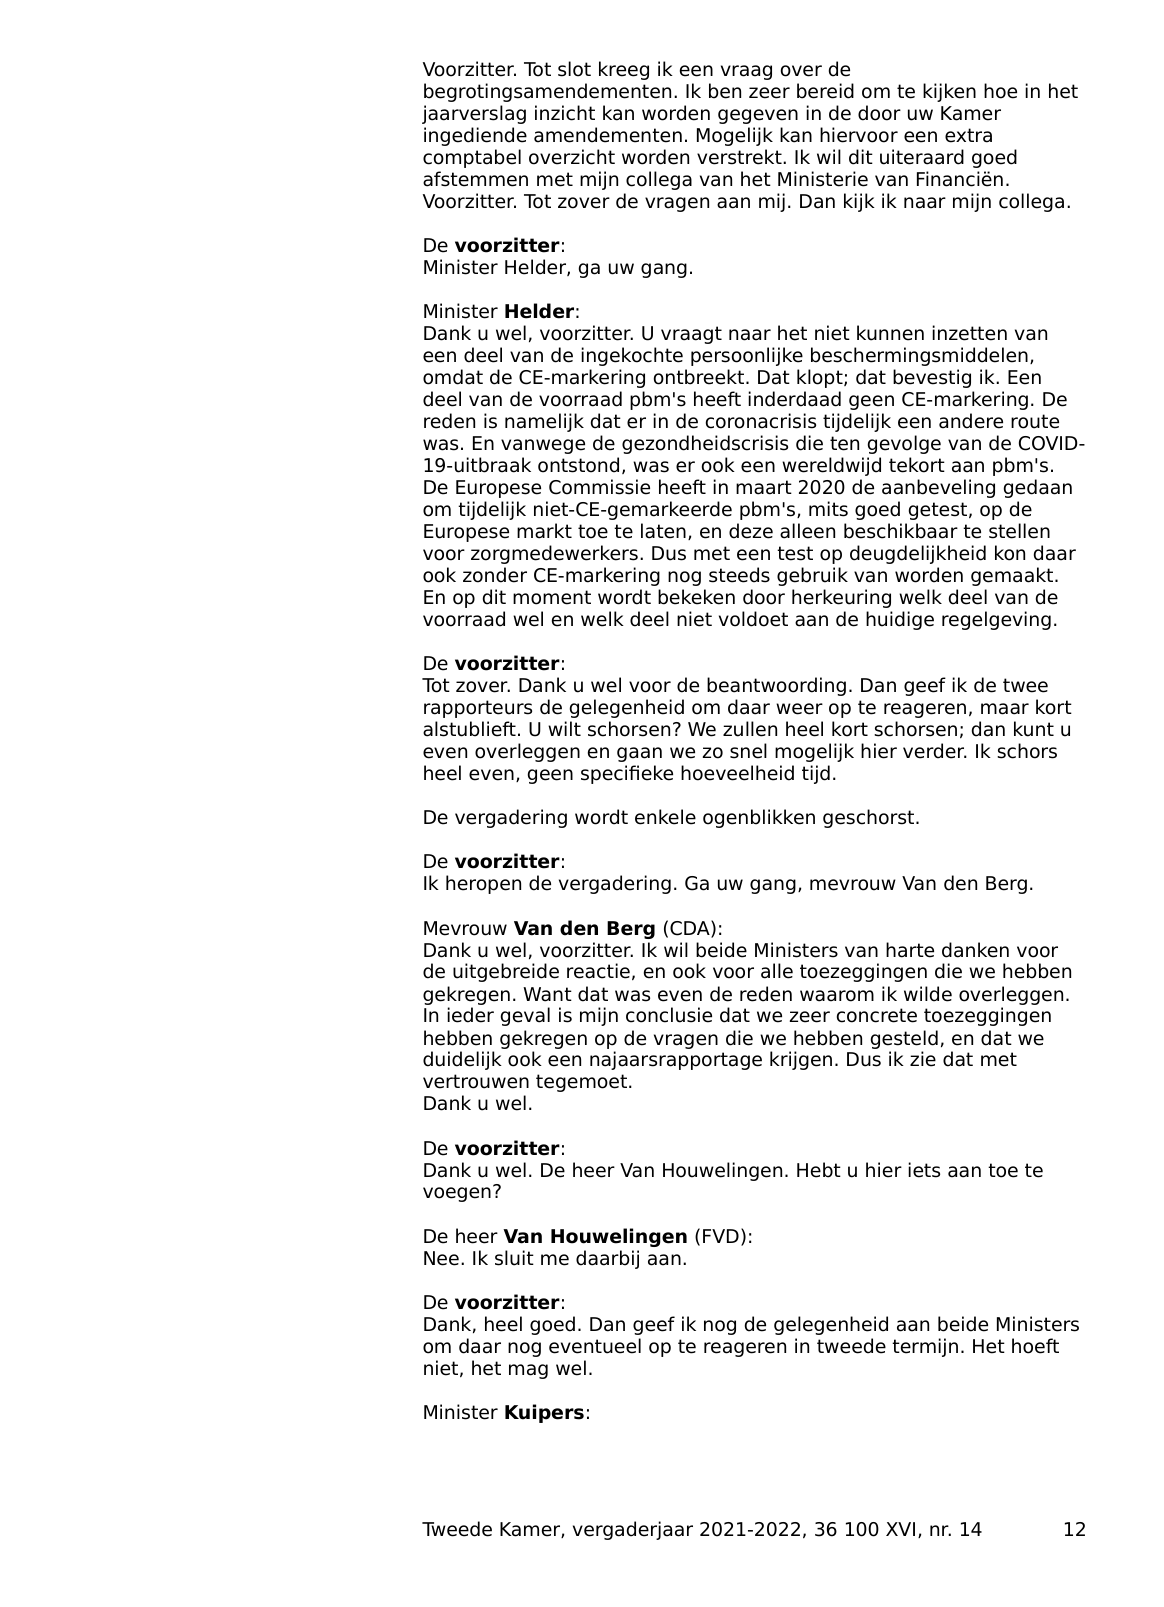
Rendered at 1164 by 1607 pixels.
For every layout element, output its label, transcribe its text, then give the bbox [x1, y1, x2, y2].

text De voorzitter: [422, 851, 1087, 873]
text De heer Van Houwelingen (FVD): [422, 1226, 1087, 1248]
text Dank u wel, voorzitter. U vraagt naar het niet kunnen inzetten van een deel van de ingekochte persoonlijke beschermingsmiddelen, omdat de CE-markering ontbreekt. Dat klopt; dat bevestig ik. Een deel van de voorraad pbm's heeft inderdaad geen CE-markering. De reden is namelijk dat er in de coronacrisis tijdelijk een andere route was. En vanwege de gezondheidscrisis die ten gevolge van de COVID-19-uitbraak ontstond, was er ook een wereldwijd tekort aan pbm's. De Europese Commissie heeft in maart 2020 de aanbeveling gedaan om tijdelijk niet-CE-gemarkeerde pbm's, mits goed getest, op de Europese markt toe te laten, en deze alleen beschikbaar te stellen voor zorgmedewerkers. Dus met een test op deugdelijkheid kon daar ook zonder CE-markering nog steeds gebruik van worden gemaakt. En op dit moment wordt bekeken door herkeuring welk deel van de voorraad wel en welk deel niet voldoet aan de huidige regelgeving. [422, 323, 1087, 631]
text Mevrouw Van den Berg (CDA): [422, 917, 1087, 939]
text De voorzitter: [422, 235, 1087, 257]
text De voorzitter: [422, 653, 1087, 675]
text Ik heropen de vergadering. Ga uw gang, mevrouw Van den Berg. [422, 873, 1087, 895]
text De vergadering wordt enkele ogenblikken geschorst. [422, 807, 1087, 829]
text Tot zover. Dank u wel voor de beantwoording. Dan geef ik de twee rapporteurs de gelegenheid om daar weer op te reageren, maar kort alstublieft. U wilt schorsen? We zullen heel kort schorsen; dan kunt u even overleggen en gaan we zo snel mogelijk hier verder. Ik schors heel even, geen specifieke hoeveelheid tijd. [422, 675, 1087, 785]
text Minister Helder, ga uw gang. [422, 257, 1087, 279]
text Dank, heel goed. Dan geef ik nog de gelegenheid aan beide Ministers om daar nog eventueel op te reageren in tweede termijn. Het hoeft niet, het mag wel. [422, 1314, 1087, 1380]
text Dank u wel. De heer Van Houwelingen. Hebt u hier iets aan toe te voegen? [422, 1159, 1087, 1203]
text Minister Kuipers: [422, 1402, 1087, 1424]
text De voorzitter: [422, 1292, 1087, 1314]
text Voorzitter. Tot slot kreeg ik een vraag over de begrotingsamendementen. Ik ben zeer bereid om te kijken hoe in het jaarverslag inzicht kan worden gegeven in de door uw Kamer ingediende amendementen. Mogelijk kan hiervoor een extra comptabel overzicht worden verstrekt. Ik wil dit uiteraard goed afstemmen met mijn collega van het Ministerie van Financiën. [422, 59, 1087, 191]
text Voorzitter. Tot zover de vragen aan mij. Dan kijk ik naar mijn collega. [422, 191, 1087, 213]
text Minister Helder: [422, 301, 1087, 323]
text Dank u wel, voorzitter. Ik wil beide Ministers van harte danken voor de uitgebreide reactie, en ook voor alle toezeggingen die we hebben gekregen. Want dat was even de reden waarom ik wilde overleggen. In ieder geval is mijn conclusie dat we zeer concrete toezeggingen hebben gekregen op de vragen die we hebben gesteld, en dat we duidelijk ook een najaarsrapportage krijgen. Dus ik zie dat met vertrouwen tegemoet. [422, 939, 1087, 1093]
text Nee. Ik sluit me daarbij aan. [422, 1248, 1087, 1269]
text De voorzitter: [422, 1137, 1087, 1159]
text Dank u wel. [422, 1093, 1087, 1115]
